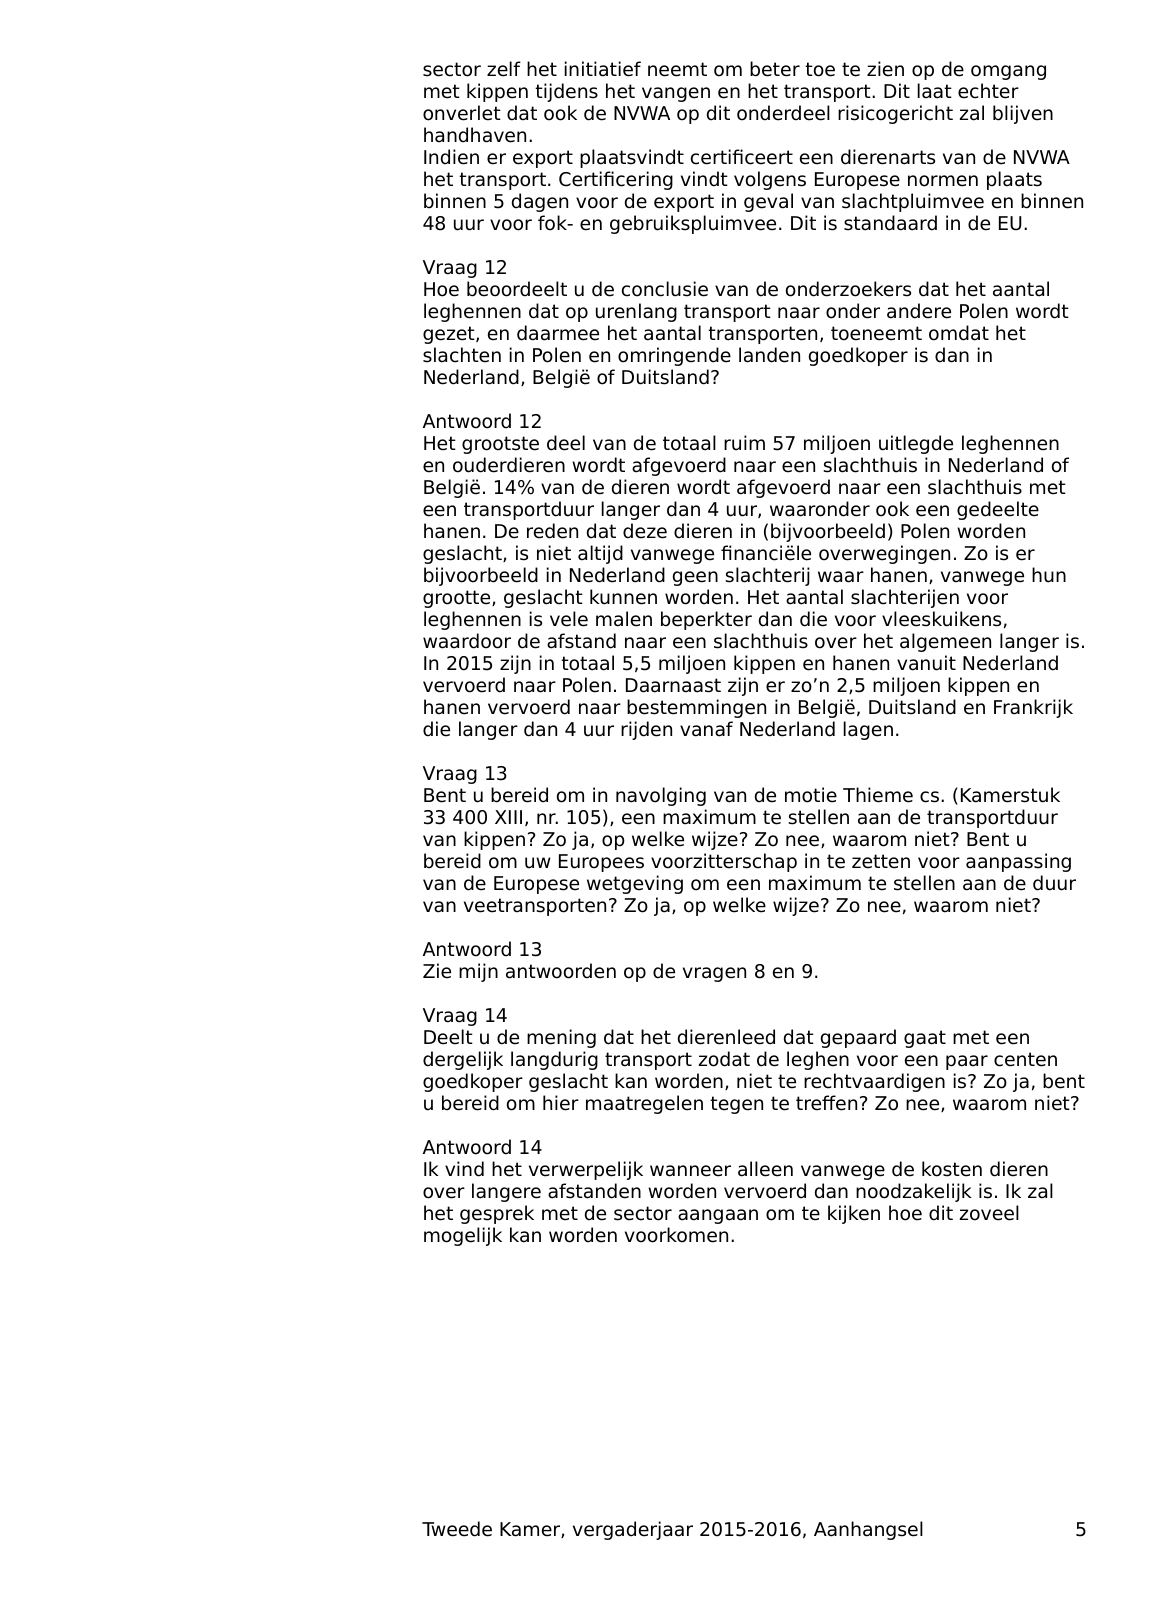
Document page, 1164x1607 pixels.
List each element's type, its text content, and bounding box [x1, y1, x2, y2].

text Antwoord 14 [422, 1137, 1087, 1159]
text Antwoord 13 [422, 939, 1087, 961]
text Indien er export plaatsvindt certificeert een dierenarts van de NVWA het transport. Certificering vindt volgens Europese normen plaats binnen 5 dagen voor de export in geval van slachtpluimvee en binnen 48 uur voor fok- en gebruikspluimvee. Dit is standaard in de EU. [422, 147, 1087, 235]
text Antwoord 12 [422, 411, 1087, 433]
text In 2015 zijn in totaal 5,5 miljoen kippen en hanen vanuit Nederland vervoerd naar Polen. Daarnaast zijn er zo’n 2,5 miljoen kippen en hanen vervoerd naar bestemmingen in België, Duitsland en Frankrijk die langer dan 4 uur rijden vanaf Nederland lagen. [422, 653, 1087, 741]
text Het grootste deel van de totaal ruim 57 miljoen uitlegde leghennen en ouderdieren wordt afgevoerd naar een slachthuis in Nederland of België. 14% van de dieren wordt afgevoerd naar een slachthuis met een transportduur langer dan 4 uur, waaronder ook een gedeelte hanen. De reden dat deze dieren in (bijvoorbeeld) Polen worden geslacht, is niet altijd vanwege financiële overwegingen. Zo is er bijvoorbeeld in Nederland geen slachterij waar hanen, vanwege hun grootte, geslacht kunnen worden. Het aantal slachterijen voor leghennen is vele malen beperkter dan die voor vleeskuikens, waardoor de afstand naar een slachthuis over het algemeen langer is. [422, 433, 1087, 653]
text Vraag 12 [422, 257, 1087, 279]
text Vraag 13 [422, 763, 1087, 785]
text Zie mijn antwoorden op de vragen 8 en 9. [422, 961, 1087, 983]
text Hoe beoordeelt u de conclusie van de onderzoekers dat het aantal leghennen dat op urenlang transport naar onder andere Polen wordt gezet, en daarmee het aantal transporten, toeneemt omdat het slachten in Polen en omringende landen goedkoper is dan in Nederland, België of Duitsland? [422, 279, 1087, 389]
text Bent u bereid om in navolging van de motie Thieme cs. (Kamerstuk 33 400 XIII, nr. 105), een maximum te stellen aan de transportduur van kippen? Zo ja, op welke wijze? Zo nee, waarom niet? Bent u bereid om uw Europees voorzitterschap in te zetten voor aanpassing van de Europese wetgeving om een maximum te stellen aan de duur van veetransporten? Zo ja, op welke wijze? Zo nee, waarom niet? [422, 785, 1087, 917]
text Vraag 14 [422, 1005, 1087, 1027]
text Ik vind het verwerpelijk wanneer alleen vanwege de kosten dieren over langere afstanden worden vervoerd dan noodzakelijk is. Ik zal het gesprek met de sector aangaan om te kijken hoe dit zoveel mogelijk kan worden voorkomen. [422, 1159, 1087, 1247]
text Deelt u de mening dat het dierenleed dat gepaard gaat met een dergelijk langdurig transport zodat de leghen voor een paar centen goedkoper geslacht kan worden, niet te rechtvaardigen is? Zo ja, bent u bereid om hier maatregelen tegen te treffen? Zo nee, waarom niet? [422, 1027, 1087, 1115]
text sector zelf het initiatief neemt om beter toe te zien op de omgang met kippen tijdens het vangen en het transport. Dit laat echter onverlet dat ook de NVWA op dit onderdeel risicogericht zal blijven handhaven. [422, 59, 1087, 147]
